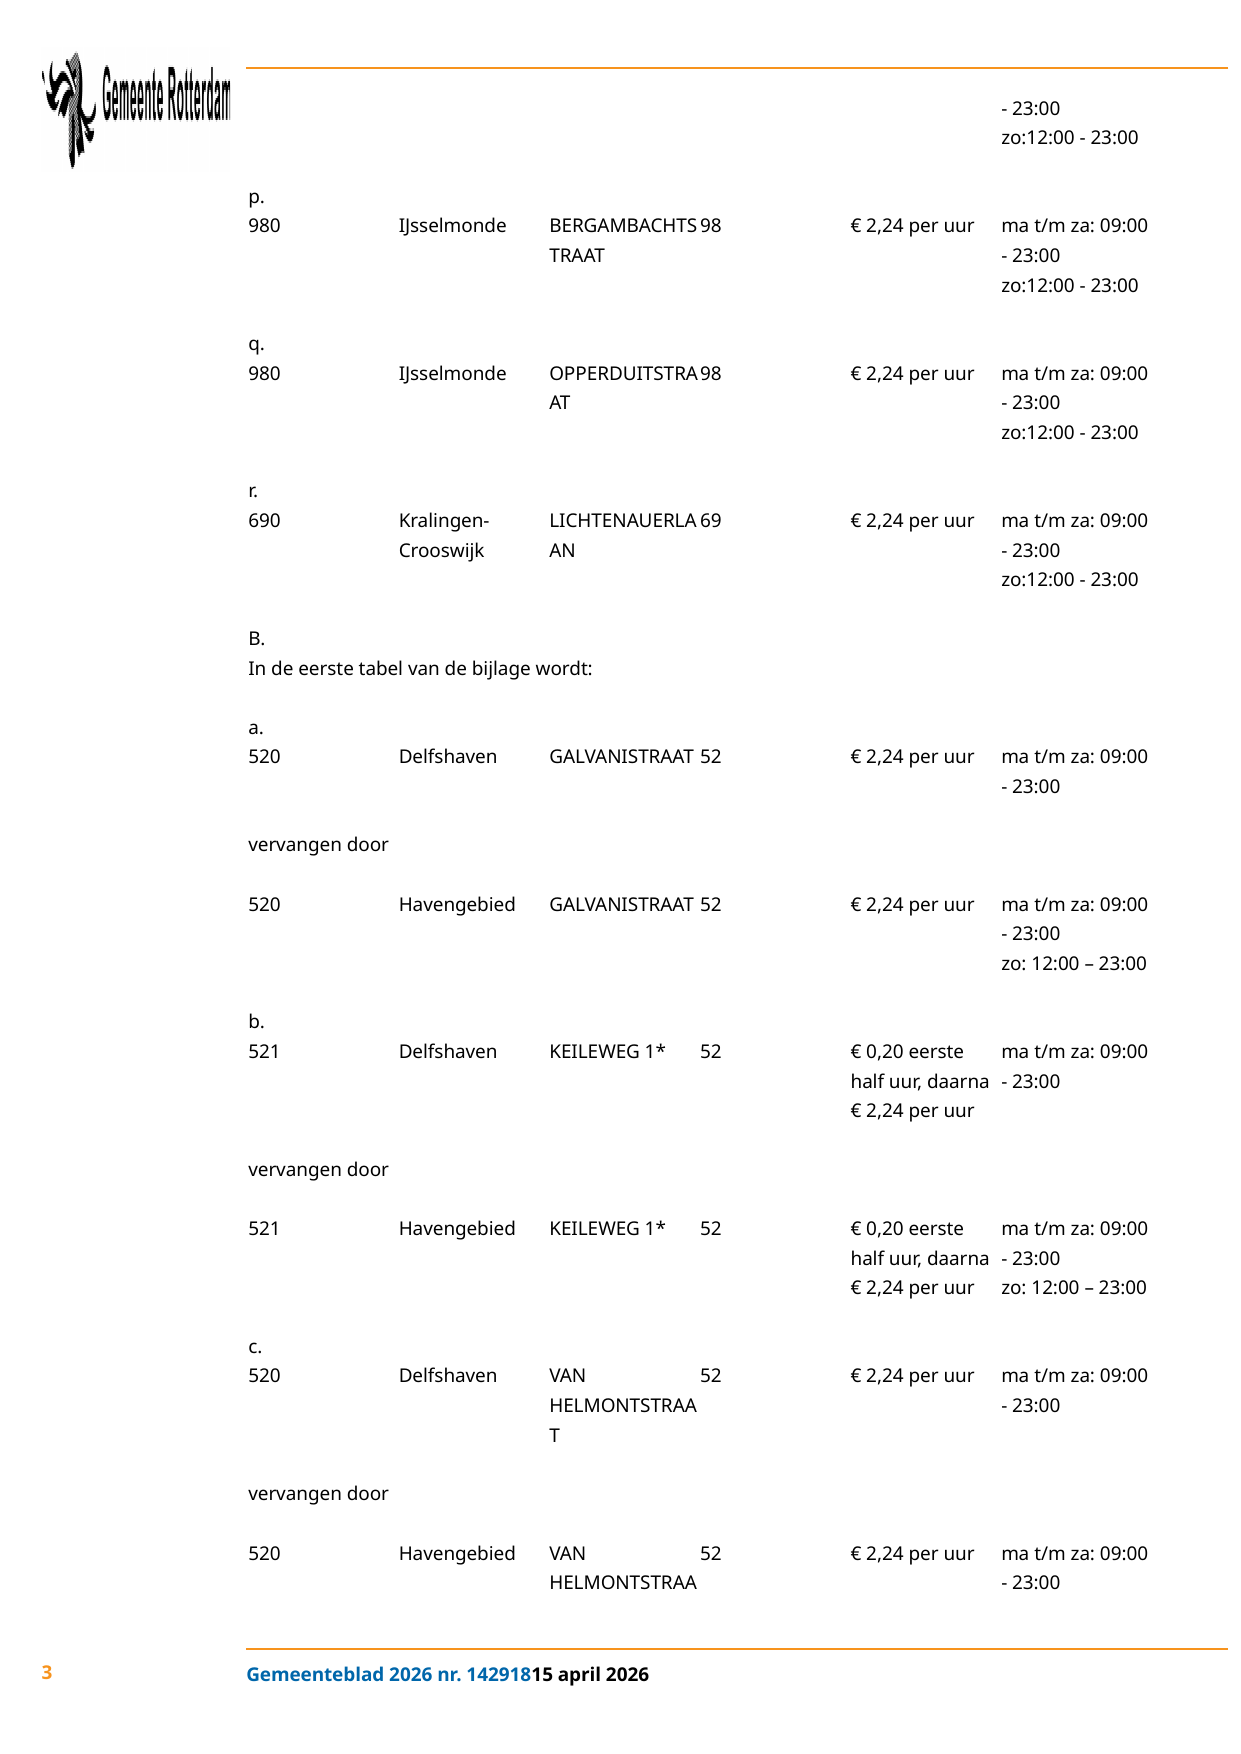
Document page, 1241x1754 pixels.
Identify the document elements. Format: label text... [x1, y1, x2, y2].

table_header 520 [248, 1540, 398, 1595]
text vervangen door [248, 1156, 1152, 1182]
table_header 52 [700, 1215, 850, 1300]
text q. [248, 330, 1152, 356]
table_header 520 [248, 744, 398, 799]
table_header GALVANISTRAAT [549, 744, 700, 799]
text vervangen door [248, 832, 1152, 857]
table_header Havengebied [399, 1540, 549, 1595]
table_header Delfshaven [399, 744, 549, 799]
table_header [850, 95, 1001, 150]
table_header € 2,24 per uur [850, 213, 1001, 297]
table_header ma t/m za: 09:00 - 23:00 [1001, 1540, 1152, 1595]
table_header 52 [700, 1540, 850, 1595]
table_header € 2,24 per uur [850, 744, 1001, 799]
table_header IJsselmonde [399, 360, 549, 445]
table_header [248, 95, 398, 150]
text b. [248, 1009, 1152, 1034]
table_header 520 [248, 891, 398, 976]
table_header [549, 95, 700, 150]
text B. [248, 625, 1152, 651]
text p. [248, 183, 1152, 209]
table_header ma t/m za: 09:00 - 23:00 zo:12:00 - 23:00 [1001, 213, 1152, 297]
table_header GALVANISTRAAT [549, 891, 700, 976]
table_header 52 [700, 891, 850, 976]
table_header [399, 95, 549, 150]
table_header IJsselmonde [399, 213, 549, 297]
table_header 690 [248, 508, 398, 592]
table_header VAN HELMONTSTRAAT [549, 1363, 700, 1448]
table_header € 0,20 eerste half uur, daarna € 2,24 per uur [850, 1215, 1001, 1300]
table_header [700, 95, 850, 150]
table_header ma t/m za: 09:00 - 23:00 zo: 12:00 – 23:00 [1001, 891, 1152, 976]
table_header € 2,24 per uur [850, 1540, 1001, 1595]
text a. [248, 714, 1152, 739]
table_header € 2,24 per uur [850, 360, 1001, 445]
table_header ma t/m za: 09:00 - 23:00 [1001, 744, 1152, 799]
table_header 52 [700, 744, 850, 799]
table_header € 2,24 per uur [850, 891, 1001, 976]
table_header Delfshaven [399, 1363, 549, 1448]
table_header VAN HELMONTSTRAA [549, 1540, 700, 1595]
table_header Havengebied [399, 891, 549, 976]
table_header KEILEWEG 1* [549, 1215, 700, 1300]
table_header 520 [248, 1363, 398, 1448]
text c. [248, 1333, 1152, 1359]
text vervangen door [248, 1480, 1152, 1506]
table_header 980 [248, 213, 398, 297]
picture [41, 47, 231, 172]
text r. [248, 478, 1152, 503]
table_header € 2,24 per uur [850, 508, 1001, 592]
table_header OPPERDUITSTRAAT [549, 360, 700, 445]
table_header ma t/m za: 09:00 - 23:00 zo:12:00 - 23:00 [1001, 360, 1152, 445]
table_header € 0,20 eerste half uur, daarna € 2,24 per uur [850, 1038, 1001, 1123]
table_header 52 [700, 1363, 850, 1448]
table_header ma t/m za: 09:00 - 23:00 [1001, 1363, 1152, 1448]
table_header ma t/m za: 09:00 - 23:00 zo:12:00 - 23:00 [1001, 508, 1152, 592]
table_header 98 [700, 360, 850, 445]
table_header KEILEWEG 1* [549, 1038, 700, 1123]
table_header - 23:00 zo:12:00 - 23:00 [1001, 95, 1152, 150]
table_header Delfshaven [399, 1038, 549, 1123]
table_header Kralingen-Crooswijk [399, 508, 549, 592]
table_header 98 [700, 213, 850, 297]
table_header ma t/m za: 09:00 - 23:00 zo: 12:00 – 23:00 [1001, 1215, 1152, 1300]
table_header 521 [248, 1215, 398, 1300]
table_header 52 [700, 1038, 850, 1123]
table_header BERGAMBACHTSTRAAT [549, 213, 700, 297]
table_header € 2,24 per uur [850, 1363, 1001, 1448]
text In de eerste tabel van de bijlage wordt: [248, 655, 1152, 680]
table_header ma t/m za: 09:00 - 23:00 [1001, 1038, 1152, 1123]
table_header 69 [700, 508, 850, 592]
table_header 521 [248, 1038, 398, 1123]
table_header LICHTENAUERLAAN [549, 508, 700, 592]
table_header Havengebied [399, 1215, 549, 1300]
table_header 980 [248, 360, 398, 445]
